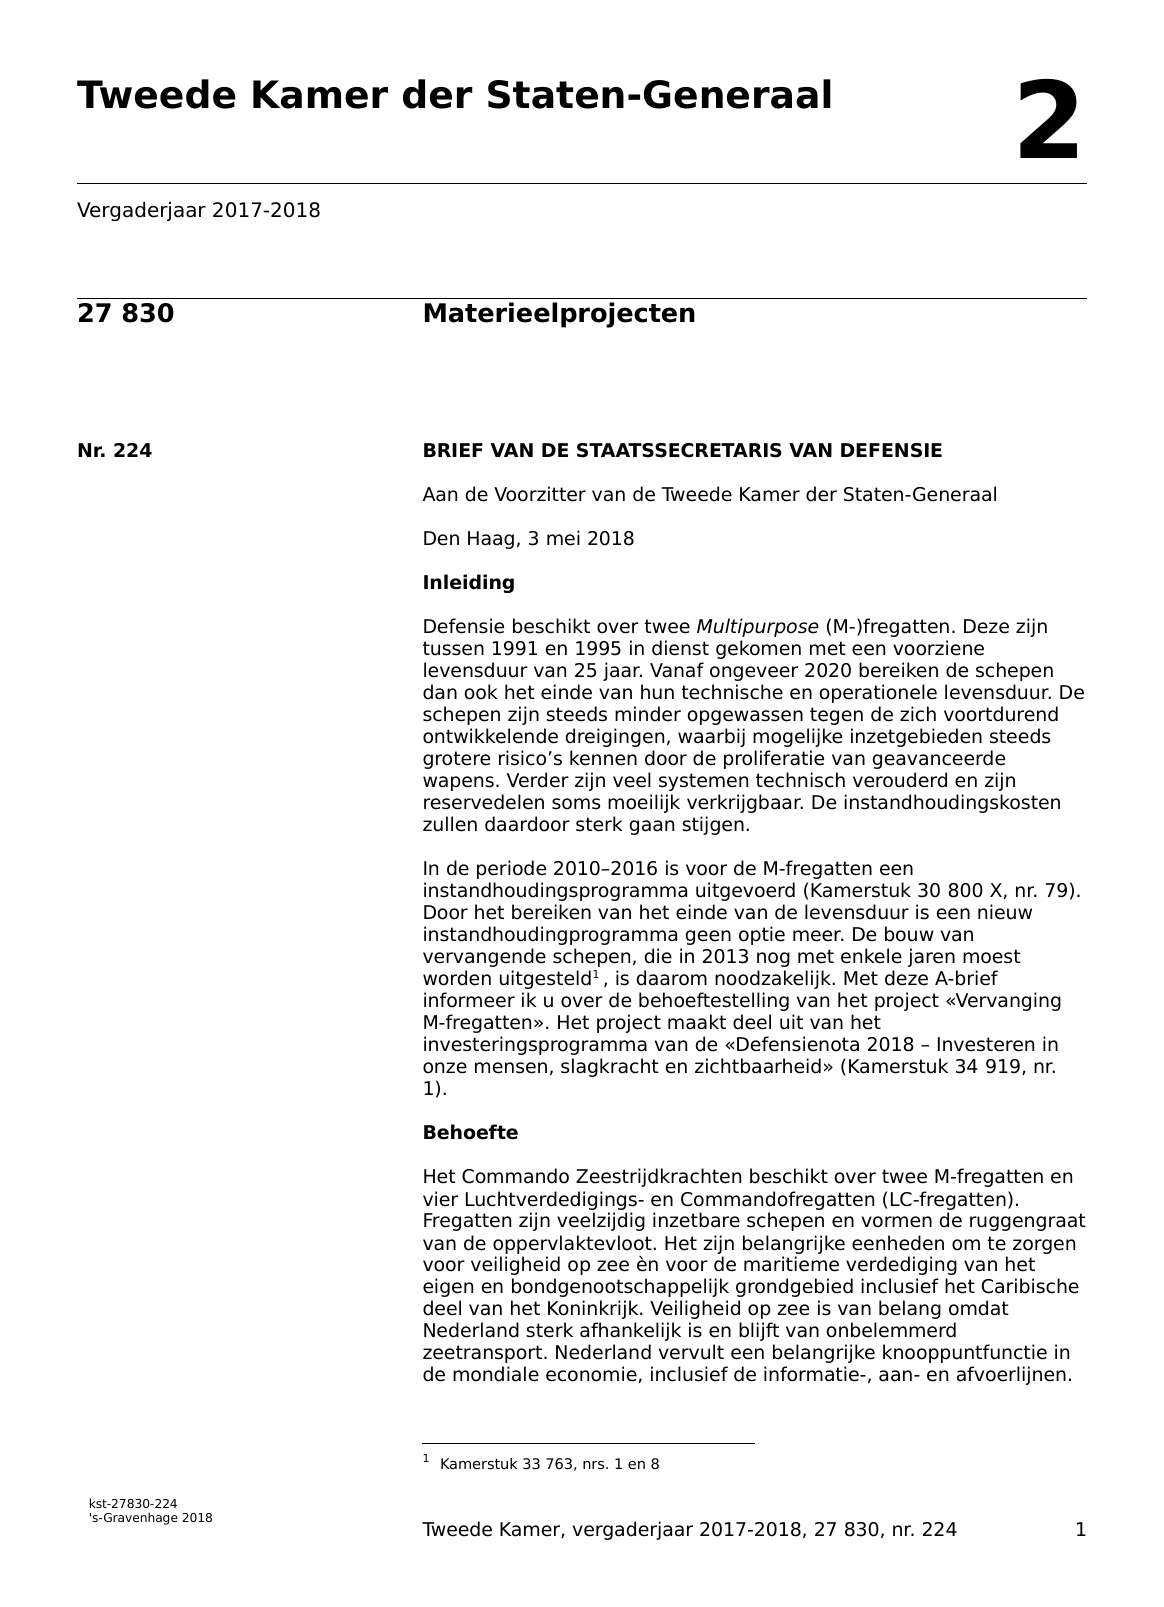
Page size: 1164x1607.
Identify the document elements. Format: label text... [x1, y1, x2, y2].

table_header Tweede Kamer der Staten-Generaal [77, 59, 886, 183]
text kst-27830-224 [88, 1497, 323, 1511]
text Den Haag, 3 mei 2018 [422, 528, 1087, 550]
text In de periode 2010–2016 is voor de M-fregatten een instandhoudingsprogramma uitgevoerd (Kamerstuk 30 800 X, nr. 79). Door het bereiken van het einde van de levensduur is een nieuw instandhoudingprogramma geen optie meer. De bouw van vervangende schepen, die in 2013 nog met enkele jaren moest worden uitgesteld, is daarom noodzakelijk. Met deze A-brief informeer ik u over de behoeftestelling van het project «Vervanging M-fregatten». Het project maakt deel uit van het investeringsprogramma van de «Defensienota 2018 – Investeren in onze mensen, slagkracht en zichtbaarheid» (Kamerstuk 34 919, nr. 1). [422, 858, 1087, 1100]
subtitle Nr. 224 BRIEF VAN DE STAATSSECRETARIS VAN DEFENSIE [77, 440, 1087, 462]
table_cell Vergaderjaar 2017-2018 [77, 184, 1087, 298]
text Defensie beschikt over twee Multipurpose (M-)fregatten. Deze zijn tussen 1991 en 1995 in dienst gekomen met een voorziene levensduur van 25 jaar. Vanaf ongeveer 2020 bereiken de schepen dan ook het einde van hun technische en operationele levensduur. De schepen zijn steeds minder opgewassen tegen de zich voortdurend ontwikkelende dreigingen, waarbij mogelijke inzetgebieden steeds grotere risico’s kennen door de proliferatie van geavanceerde wapens. Verder zijn veel systemen technisch verouderd en zijn reservedelen soms moeilijk verkrijgbaar. De instandhoudingskosten zullen daardoor sterk gaan stijgen. [422, 616, 1087, 836]
subtitle Inleiding [422, 572, 1087, 594]
subtitle 27 830 Materieelprojecten [77, 299, 1087, 329]
text Aan de Voorzitter van de Tweede Kamer der Staten-Generaal [422, 484, 1087, 506]
text 's-Gravenhage 2018 [88, 1511, 323, 1525]
text Kamerstuk 33 763, nrs. 1 en 8 [422, 1452, 1087, 1474]
table_header 2 [886, 59, 1087, 183]
text Het Commando Zeestrijdkrachten beschikt over twee M-fregatten en vier Luchtverdedigings- en Commandofregatten (LC-fregatten). Fregatten zijn veelzijdig inzetbare schepen en vormen de ruggengraat van de oppervlaktevloot. Het zijn belangrijke eenheden om te zorgen voor veiligheid op zee èn voor de maritieme verdediging van het eigen en bondgenootschappelijk grondgebied inclusief het Caribische deel van het Koninkrijk. Veiligheid op zee is van belang omdat Nederland sterk afhankelijk is en blijft van onbelemmerd zeetransport. Nederland vervult een belangrijke knooppuntfunctie in de mondiale economie, inclusief de informatie-, aan- en afvoerlijnen. [422, 1166, 1087, 1386]
subtitle Behoefte [422, 1122, 1087, 1144]
